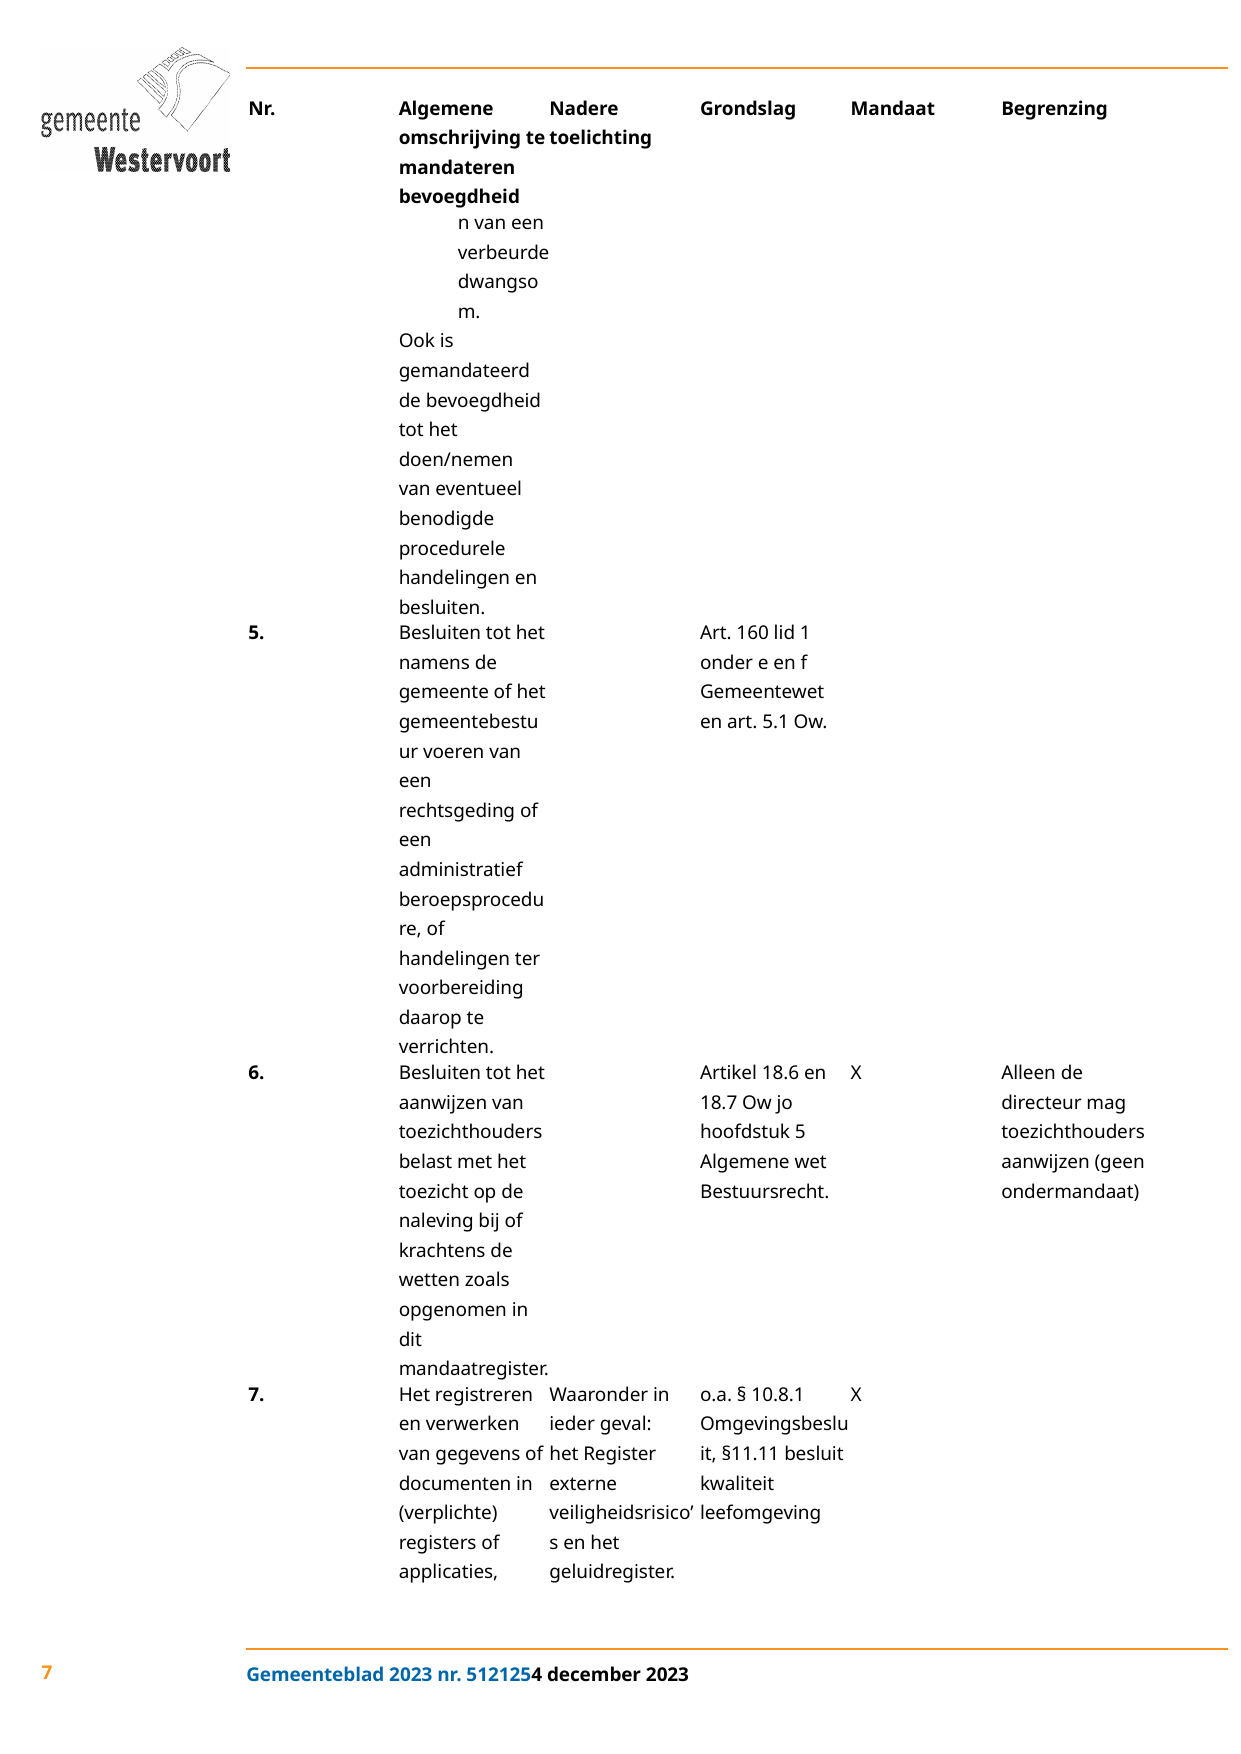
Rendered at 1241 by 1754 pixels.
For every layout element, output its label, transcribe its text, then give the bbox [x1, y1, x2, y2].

table_cell 7. [248, 1381, 398, 1584]
table_cell [549, 1060, 700, 1381]
table_cell X [850, 1060, 1001, 1381]
table_cell [850, 209, 1001, 619]
table_cell [1001, 1381, 1152, 1584]
table_cell o.a. § 10.8.1 Omgevingsbesluit, §11.11 besluit kwaliteit leefomgeving [700, 1381, 850, 1584]
table_header Nr. [248, 95, 398, 209]
table_cell [549, 209, 700, 619]
table_cell 5. [248, 620, 398, 1059]
table_cell Besluiten tot het aanwijzen van toezichthouders belast met het toezicht op de naleving bij of krachtens de wetten zoals opgenomen in dit mandaatregister. [399, 1060, 549, 1381]
table_cell [700, 209, 850, 619]
table_cell [1001, 620, 1152, 1059]
table_header Grondslag [700, 95, 850, 209]
table_header Nadere toelichting [549, 95, 700, 209]
table_header Mandaat [850, 95, 1001, 209]
table_cell Het registreren en verwerken van gegevens of documenten in (verplichte) registers of applicaties, [399, 1381, 549, 1584]
table_cell X [850, 1381, 1001, 1584]
table_cell 6. [248, 1060, 398, 1381]
table_cell [1001, 209, 1152, 619]
table_cell [850, 620, 1001, 1059]
table_cell n van een verbeurde dwangsom. Ook is gemandateerd de bevoegdheid tot het doen/nemen van eventueel benodigde procedurele handelingen en besluiten. [399, 209, 549, 619]
table_cell [248, 209, 398, 619]
table_header Begrenzing [1001, 95, 1152, 209]
picture [41, 47, 231, 172]
table_cell [549, 620, 700, 1059]
table_cell Art. 160 lid 1 onder e en f Gemeentewet en art. 5.1 Ow. [700, 620, 850, 1059]
table_cell Artikel 18.6 en 18.7 Ow jo hoofdstuk 5 Algemene wet Bestuursrecht. [700, 1060, 850, 1381]
table_cell Alleen de directeur mag toezichthouders aanwijzen (geen ondermandaat) [1001, 1060, 1152, 1381]
table_header Algemene omschrijving te mandateren bevoegdheid [399, 95, 549, 209]
table_cell Besluiten tot het namens de gemeente of het gemeentebestuur voeren van een rechtsgeding of een administratief beroepsprocedure, of handelingen ter voorbereiding daarop te verrichten. [399, 620, 549, 1059]
table_cell Waaronder in ieder geval: het Register externe veiligheidsrisico’s en het geluidregister. [549, 1381, 700, 1584]
